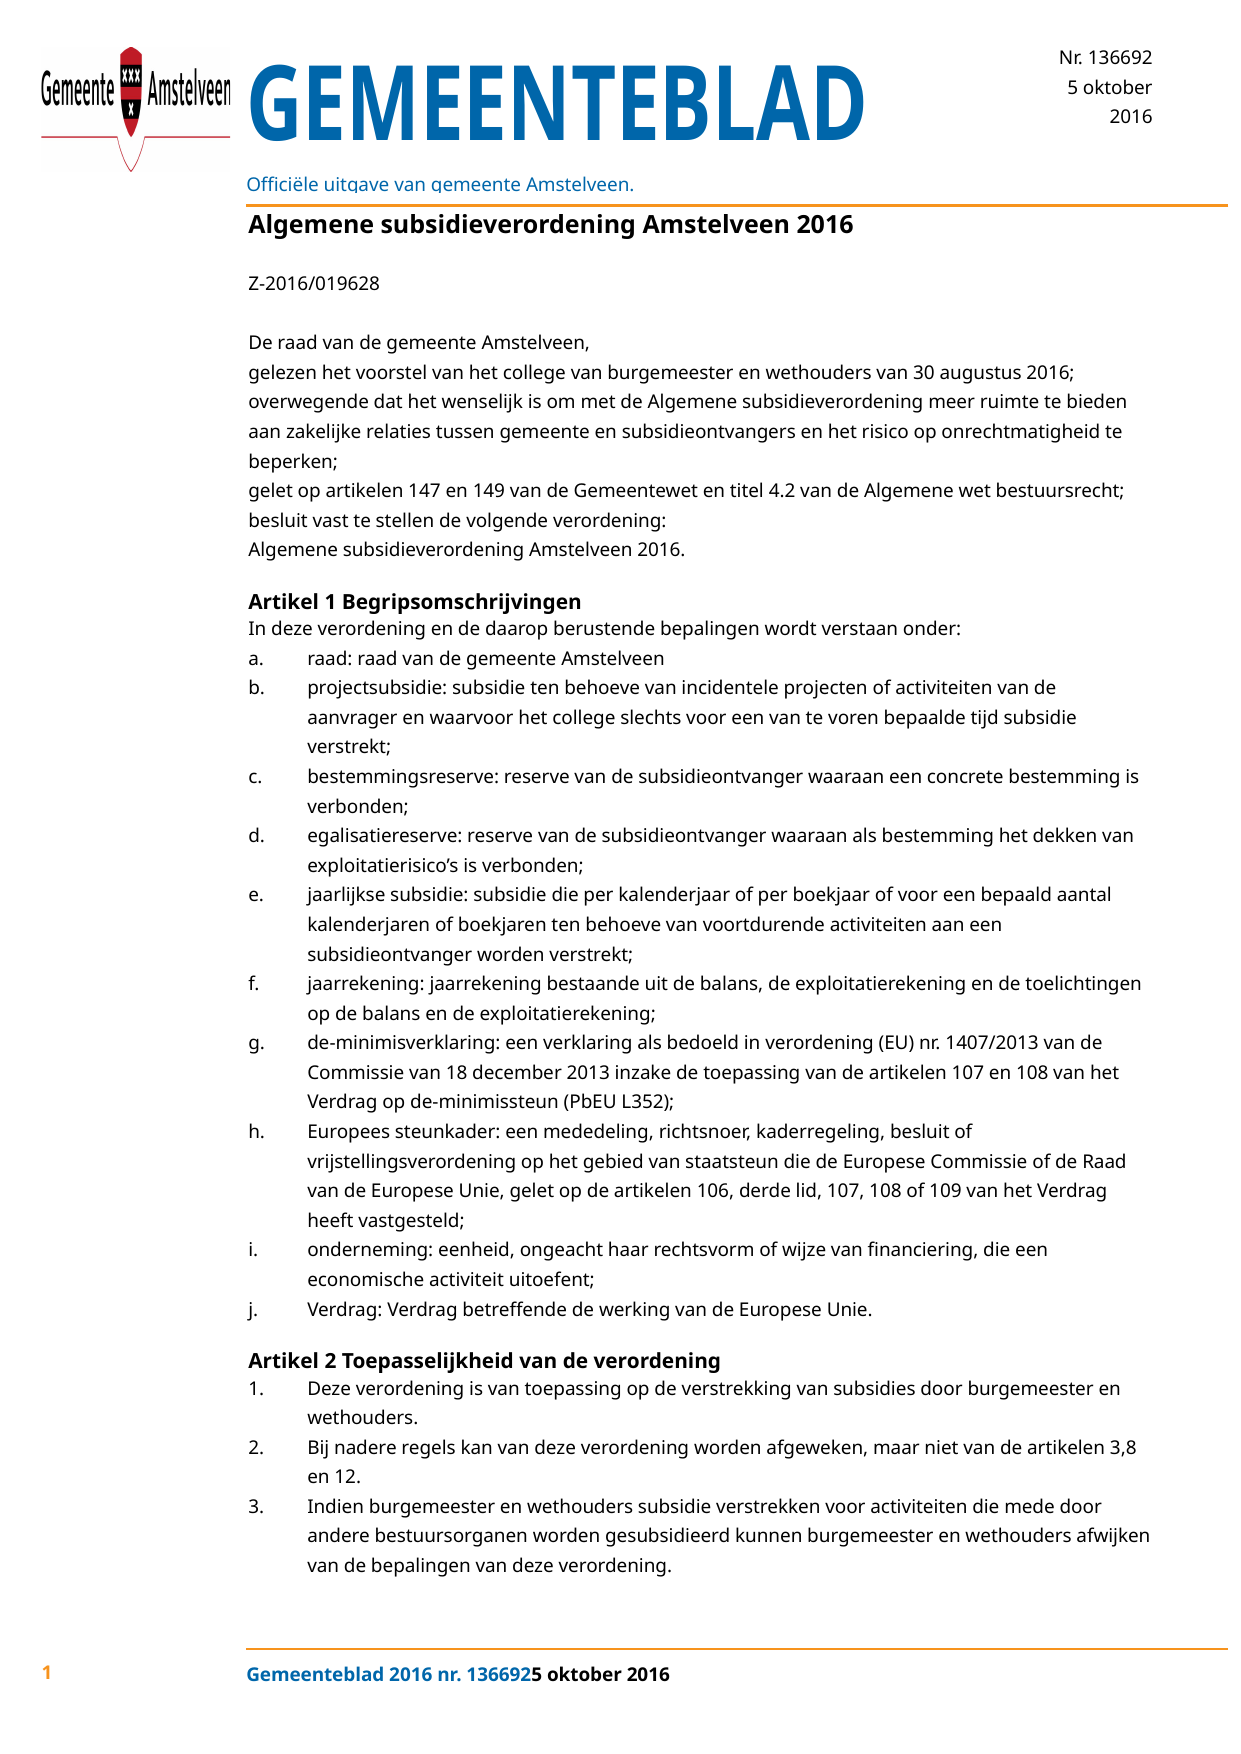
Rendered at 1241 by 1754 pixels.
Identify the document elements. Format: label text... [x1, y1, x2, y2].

list projectsubsidie: subsidie ten behoeve van incidentele projecten of activiteiten van de aanvrager en waarvoor het college slechts voor een van te voren bepaalde tijd subsidie verstrekt; [248, 674, 1152, 759]
list jaarlijkse subsidie: subsidie die per kalenderjaar of per boekjaar of voor een bepaald aantal kalenderjaren of boekjaren ten behoeve van voortdurende activiteiten aan een subsidieontvanger worden verstrekt; [248, 882, 1152, 967]
text gelezen het voorstel van het college van burgemeester en wethouders van 30 augustus 2016; [248, 359, 1152, 385]
text De raad van de gemeente Amstelveen, [248, 329, 1152, 355]
text gelet op artikelen 147 en 149 van de Gemeentewet en titel 4.2 van de Algemene wet bestuursrecht; [248, 477, 1152, 503]
text overwegende dat het wenselijk is om met de Algemene subsidieverordening meer ruimte te bieden aan zakelijke relaties tussen gemeente en subsidieontvangers en het risico op onrechtmatigheid te beperken; [248, 389, 1152, 473]
text Artikel 1 Begripsomschrijvingen [248, 587, 1152, 615]
text Artikel 2 Toepasselijkheid van de verordening [248, 1346, 1152, 1375]
text In deze verordening en de daarop berustende bepalingen wordt verstaan onder: [248, 615, 1152, 641]
list raad: raad van de gemeente Amstelveen [248, 645, 1152, 671]
list egalisatiereserve: reserve van de subsidieontvanger waaraan als bestemming het dekken van exploitatierisico’s is verbonden; [248, 822, 1152, 878]
list jaarrekening: jaarrekening bestaande uit de balans, de exploitatierekening en de toelichtingen op de balans en de exploitatierekening; [248, 970, 1152, 1026]
list Deze verordening is van toepassing op de verstrekking van subsidies door burgemeester en wethouders. [248, 1375, 1152, 1430]
list Verdrag: Verdrag betreffende de werking van de Europese Unie. [248, 1296, 1152, 1322]
list onderneming: eenheid, ongeacht haar rechtsvorm of wijze van financiering, die een economische activiteit uitoefent; [248, 1237, 1152, 1292]
text Algemene subsidieverordening Amstelveen 2016. [248, 537, 1152, 562]
text Algemene subsidieverordening Amstelveen 2016 [248, 207, 1152, 241]
list Europees steunkader: een mededeling, richtsnoer, kaderregeling, besluit of vrijstellingsverordening op het gebied van staatsteun die de Europese Commissie of de Raad van de Europese Unie, gelet op de artikelen 106, derde lid, 107, 108 of 109 van het Verdrag heeft vastgesteld; [248, 1118, 1152, 1233]
picture [41, 47, 231, 172]
list Bij nadere regels kan van deze verordening worden afgeweken, maar niet van de artikelen 3,8 en 12. [248, 1434, 1152, 1489]
list bestemmingsreserve: reserve van de subsidieontvanger waaraan een concrete bestemming is verbonden; [248, 763, 1152, 819]
text besluit vast te stellen de volgende verordening: [248, 507, 1152, 533]
list Indien burgemeester en wethouders subsidie verstrekken voor activiteiten die mede door andere bestuursorganen worden gesubsidieerd kunnen burgemeester en wethouders afwijken van de bepalingen van deze verordening. [248, 1493, 1152, 1578]
list de-minimisverklaring: een verklaring als bedoeld in verordening (EU) nr. 1407/2013 van de Commissie van 18 december 2013 inzake de toepassing van de artikelen 107 en 108 van het Verdrag op de-minimissteun (PbEU L352); [248, 1029, 1152, 1114]
text Z-2016/019628 [248, 270, 1152, 296]
